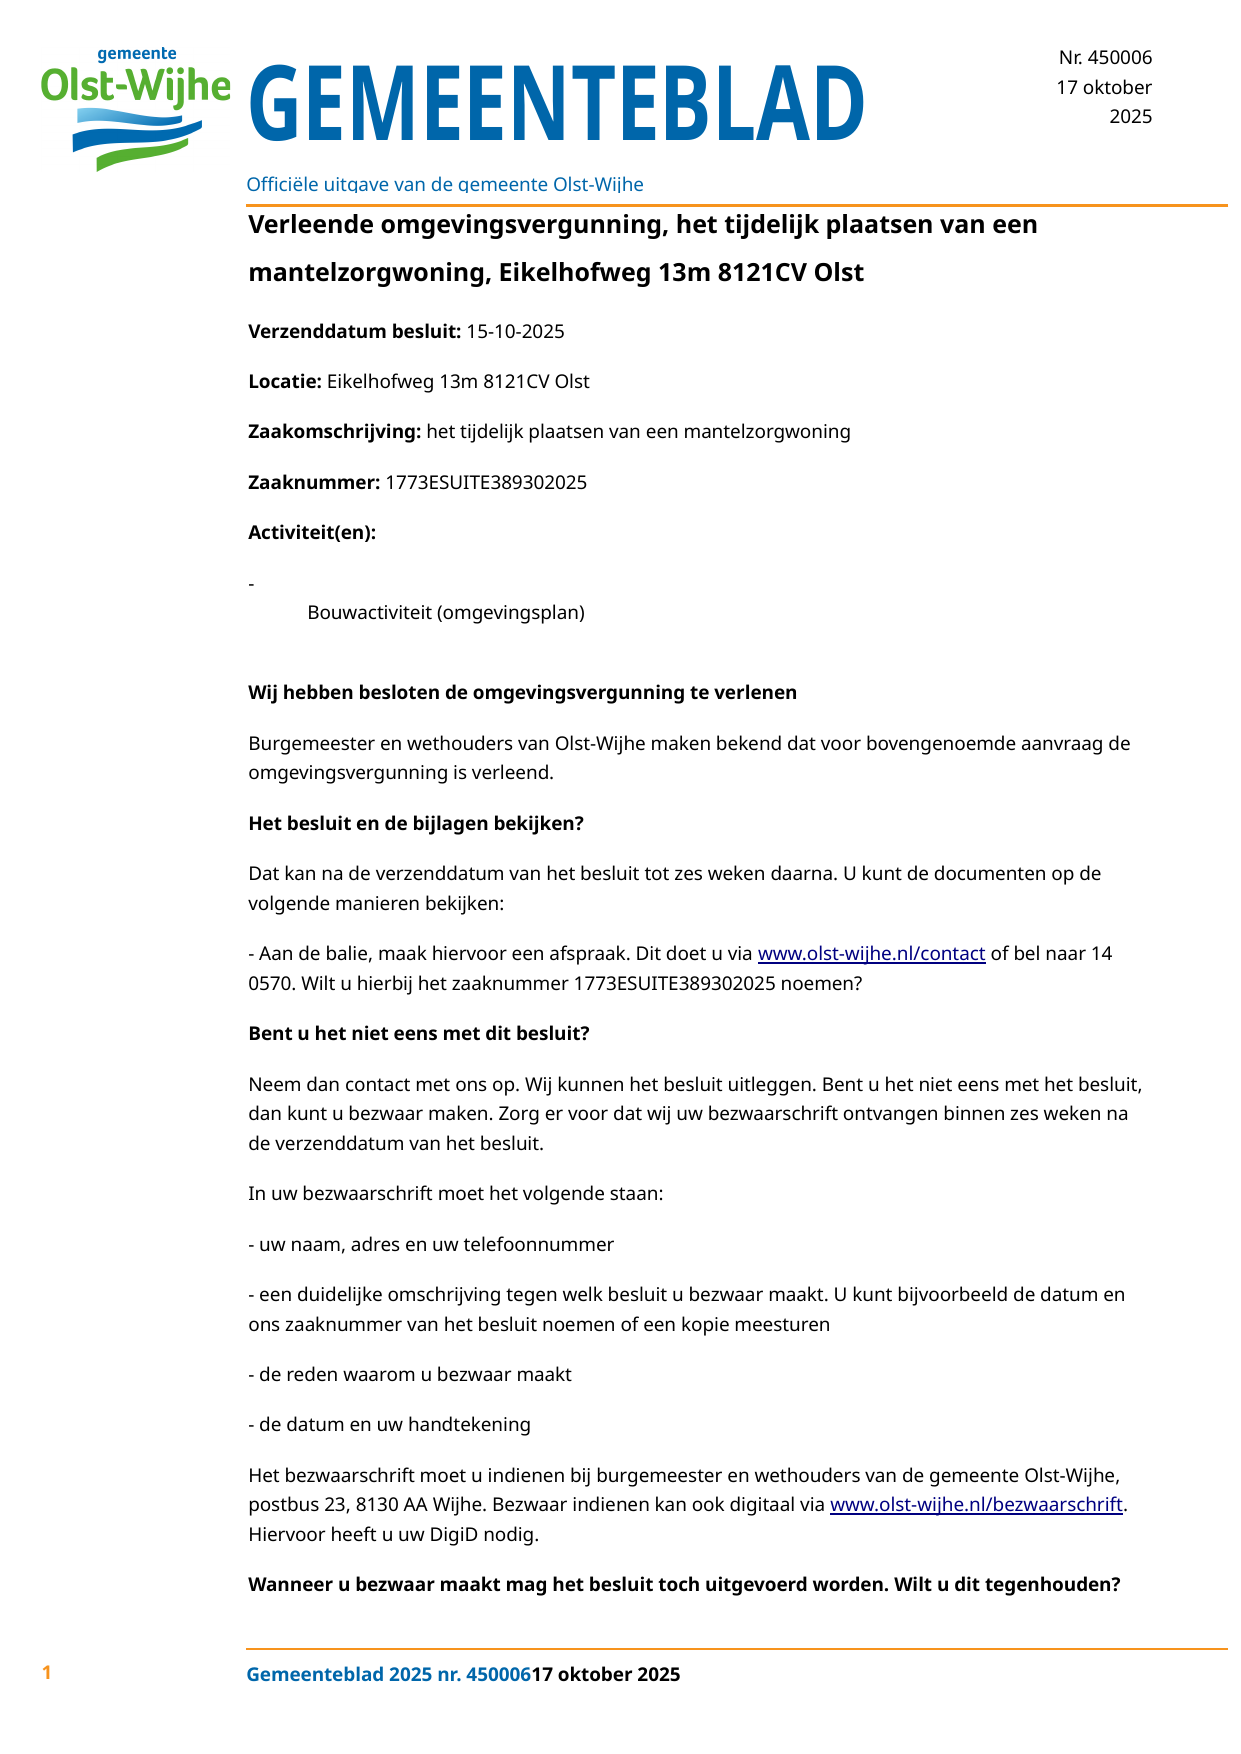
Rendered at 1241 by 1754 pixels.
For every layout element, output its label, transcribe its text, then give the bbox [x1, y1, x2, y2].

text In uw bezwaarschrift moet het volgende staan: [248, 1180, 1152, 1206]
text - uw naam, adres en uw telefoonnummer [248, 1231, 1152, 1257]
text Neem dan contact met ons op. Wij kunnen het besluit uitleggen. Bent u het niet eens met het besluit, dan kunt u bezwaar maken. Zorg er voor dat wij uw bezwaarschrift ontvangen binnen zes weken na de verzenddatum van het besluit. [248, 1071, 1152, 1156]
text Verzenddatum besluit: 15-10-2025 [248, 318, 1152, 344]
text - een duidelijke omschrijving tegen welk besluit u bezwaar maakt. U kunt bijvoorbeeld de datum en ons zaaknummer van het besluit noemen of een kopie meesturen [248, 1281, 1152, 1337]
text Het bezwaarschrift moet u indienen bij burgemeester en wethouders van de gemeente Olst-Wijhe, postbus 23, 8130 AA Wijhe. Bezwaar indienen kan ook digitaal via www.olst-wijhe.nl/bezwaarschrift. Hiervoor heeft u uw DigiD nodig. [248, 1462, 1152, 1547]
text Bent u het niet eens met dit besluit? [248, 1020, 1152, 1046]
text - de datum en uw handtekening [248, 1412, 1152, 1437]
text - de reden waarom u bezwaar maakt [248, 1361, 1152, 1387]
text Wanneer u bezwaar maakt mag het besluit toch uitgevoerd worden. Wilt u dit tegenhouden? [248, 1572, 1152, 1597]
text Zaaknummer: 1773ESUITE389302025 [248, 469, 1152, 495]
text Dat kan na de verzenddatum van het besluit tot zes weken daarna. U kunt de documenten op de volgende manieren bekijken: [248, 860, 1152, 916]
text Het besluit en de bijlagen bekijken? [248, 810, 1152, 836]
text Verleende omgevingsvergunning, het tijdelijk plaatsen van een mantelzorgwoning, Eikelhofweg 13m 8121CV Olst [248, 207, 1152, 288]
text - Aan de balie, maak hiervoor een afspraak. Dit doet u via www.olst-wijhe.nl/contact of bel naar 14 0570. Wilt u hierbij het zaaknummer 1773ESUITE389302025 noemen? [248, 940, 1152, 996]
text Wij hebben besloten de omgevingsvergunning te verlenen [248, 679, 1152, 705]
text Zaakomschrijving: het tijdelijk plaatsen van een mantelzorgwoning [248, 419, 1152, 444]
text Locatie: Eikelhofweg 13m 8121CV Olst [248, 368, 1152, 394]
text Activiteit(en): [248, 519, 1152, 545]
list Bouwactiviteit (omgevingsplan) [248, 599, 1152, 625]
picture [41, 47, 231, 172]
text Burgemeester en wethouders van Olst-Wijhe maken bekend dat voor bovengenoemde aanvraag de omgevingsvergunning is verleend. [248, 730, 1152, 785]
